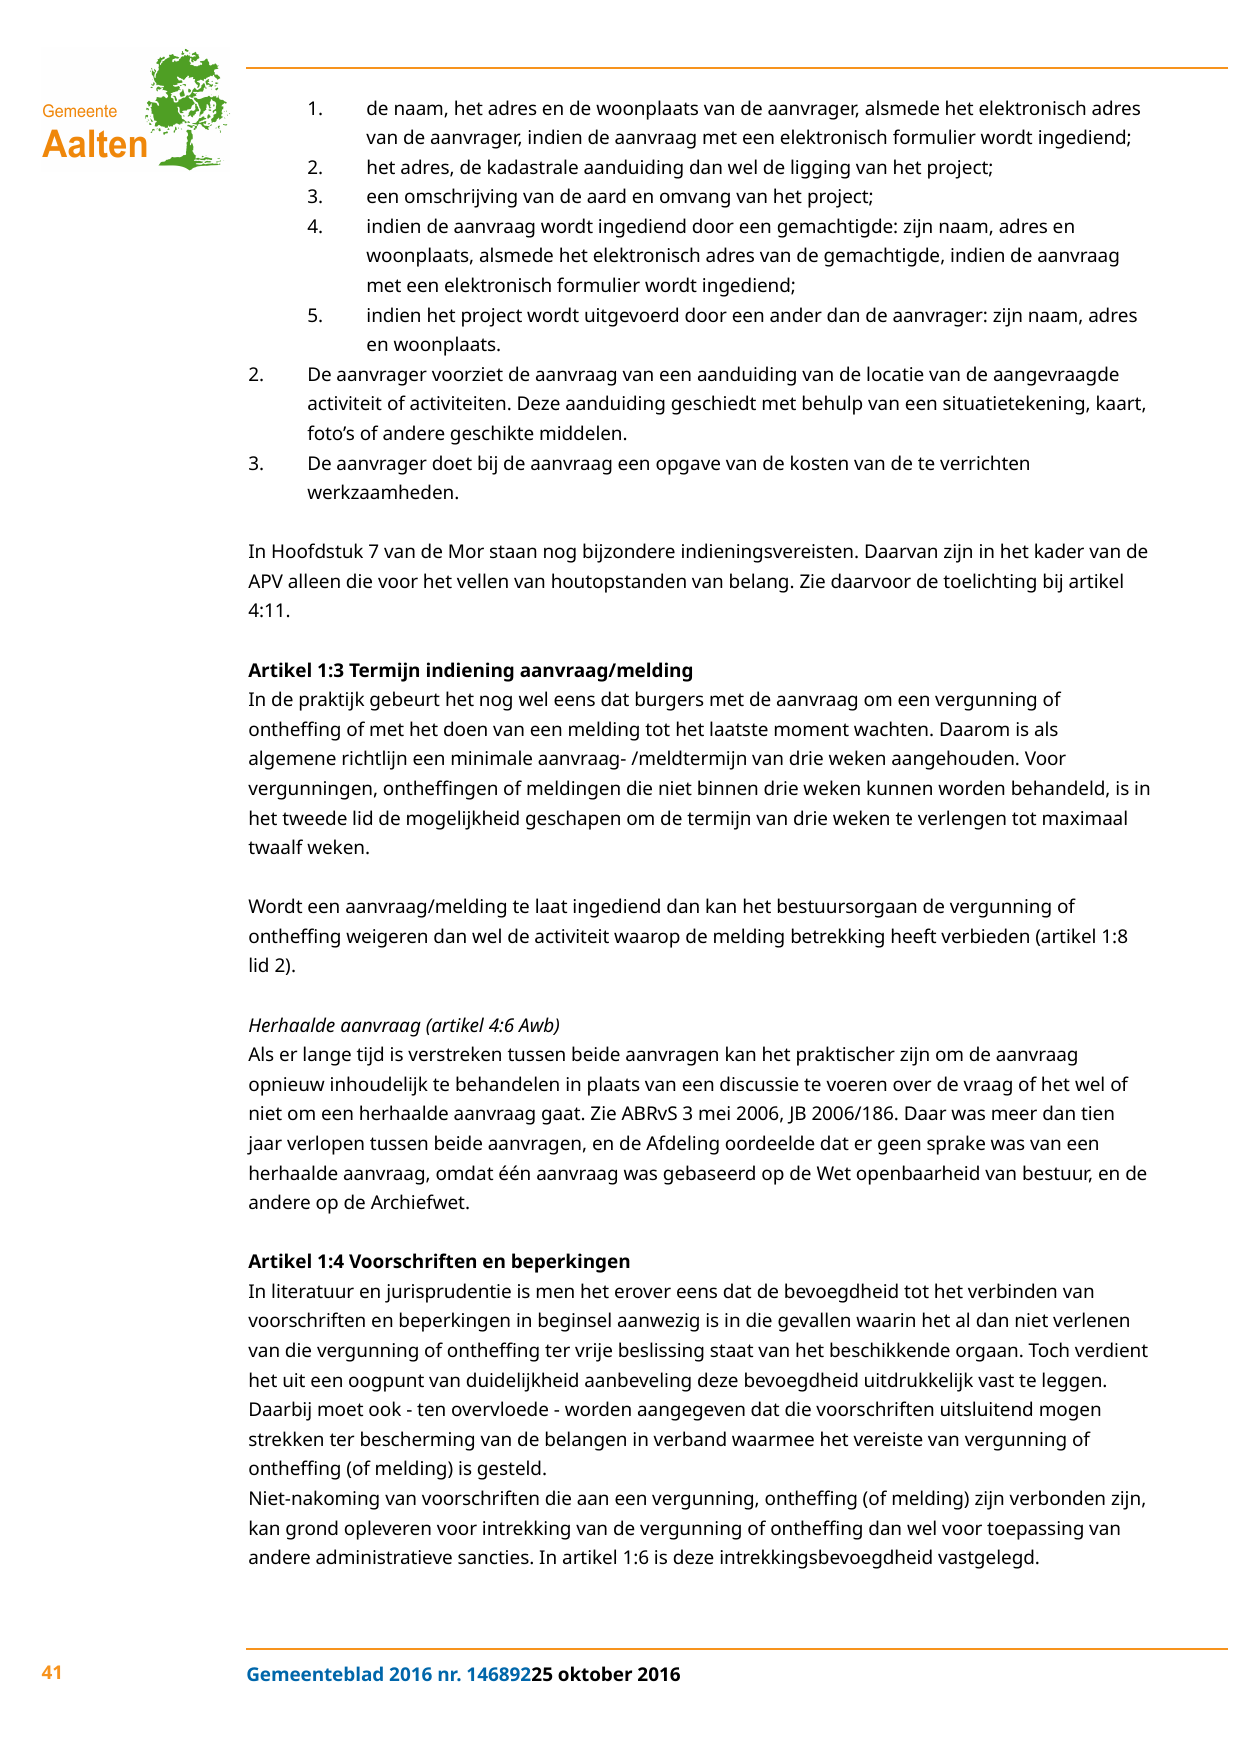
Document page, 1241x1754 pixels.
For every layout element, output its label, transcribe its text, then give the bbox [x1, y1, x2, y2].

list indien het project wordt uitgevoerd door een ander dan de aanvrager: zijn naam, adres en woonplaats. [307, 302, 1152, 357]
text In Hoofdstuk 7 van de Mor staan nog bijzondere indieningsvereisten. Daarvan zijn in het kader van de APV alleen die voor het vellen van houtopstanden van belang. Zie daarvoor de toelichting bij artikel 4:11. [248, 538, 1152, 623]
text Herhaalde aanvraag (artikel 4:6 Awb) [248, 1012, 1152, 1038]
list een omschrijving van de aard en omvang van het project; [307, 183, 1152, 209]
list De aanvrager doet bij de aanvraag een opgave van de kosten van de te verrichten werkzaamheden. [248, 450, 1152, 505]
list De aanvrager voorziet de aanvraag van een aanduiding van de locatie van de aangevraagde activiteit of activiteiten. Deze aanduiding geschiedt met behulp van een situatietekening, kaart, foto’s of andere geschikte middelen. [248, 361, 1152, 446]
text Artikel 1:3 Termijn indiening aanvraag/melding [248, 657, 1152, 683]
list het adres, de kadastrale aanduiding dan wel de ligging van het project; [307, 154, 1152, 180]
text Artikel 1:4 Voorschriften en beperkingen [248, 1248, 1152, 1274]
picture [41, 47, 231, 172]
text Niet-nakoming van voorschriften die aan een vergunning, ontheffing (of melding) zijn verbonden zijn, kan grond opleveren voor intrekking van de vergunning of ontheffing dan wel voor toepassing van andere administratieve sancties. In artikel 1:6 is deze intrekkingsbevoegdheid vastgelegd. [248, 1485, 1152, 1570]
text Als er lange tijd is verstreken tussen beide aanvragen kan het praktischer zijn om de aanvraag opnieuw inhoudelijk te behandelen in plaats van een discussie te voeren over de vraag of het wel of niet om een herhaalde aanvraag gaat. Zie ABRvS 3 mei 2006, JB 2006/186. Daar was meer dan tien jaar verlopen tussen beide aanvragen, en de Afdeling oordeelde dat er geen sprake was van een herhaalde aanvraag, omdat één aanvraag was gebaseerd op de Wet openbaarheid van bestuur, en de andere op de Archiefwet. [248, 1041, 1152, 1215]
text Wordt een aanvraag/melding te laat ingediend dan kan het bestuursorgaan de vergunning of ontheffing weigeren dan wel de activiteit waarop de melding betrekking heeft verbieden (artikel 1:8 lid 2). [248, 893, 1152, 978]
list de naam, het adres en de woonplaats van de aanvrager, alsmede het elektronisch adres van de aanvrager, indien de aanvraag met een elektronisch formulier wordt ingediend; [307, 95, 1152, 150]
text In de praktijk gebeurt het nog wel eens dat burgers met de aanvraag om een vergunning of ontheffing of met het doen van een melding tot het laatste moment wachten. Daarom is als algemene richtlijn een minimale aanvraag- /meldtermijn van drie weken aangehouden. Voor vergunningen, ontheffingen of meldingen die niet binnen drie weken kunnen worden behandeld, is in het tweede lid de mogelijkheid geschapen om de termijn van drie weken te verlengen tot maximaal twaalf weken. [248, 686, 1152, 860]
text In literatuur en jurisprudentie is men het erover eens dat de bevoegdheid tot het verbinden van voorschriften en beperkingen in beginsel aanwezig is in die gevallen waarin het al dan niet verlenen van die vergunning of ontheffing ter vrije beslissing staat van het beschikkende orgaan. Toch verdient het uit een oogpunt van duidelijkheid aanbeveling deze bevoegdheid uitdrukkelijk vast te leggen. Daarbij moet ook - ten overvloede - worden aangegeven dat die voorschriften uitsluitend mogen strekken ter bescherming van de belangen in verband waarmee het vereiste van vergunning of ontheffing (of melding) is gesteld. [248, 1278, 1152, 1481]
list indien de aanvraag wordt ingediend door een gemachtigde: zijn naam, adres en woonplaats, alsmede het elektronisch adres van de gemachtigde, indien de aanvraag met een elektronisch formulier wordt ingediend; [307, 213, 1152, 298]
